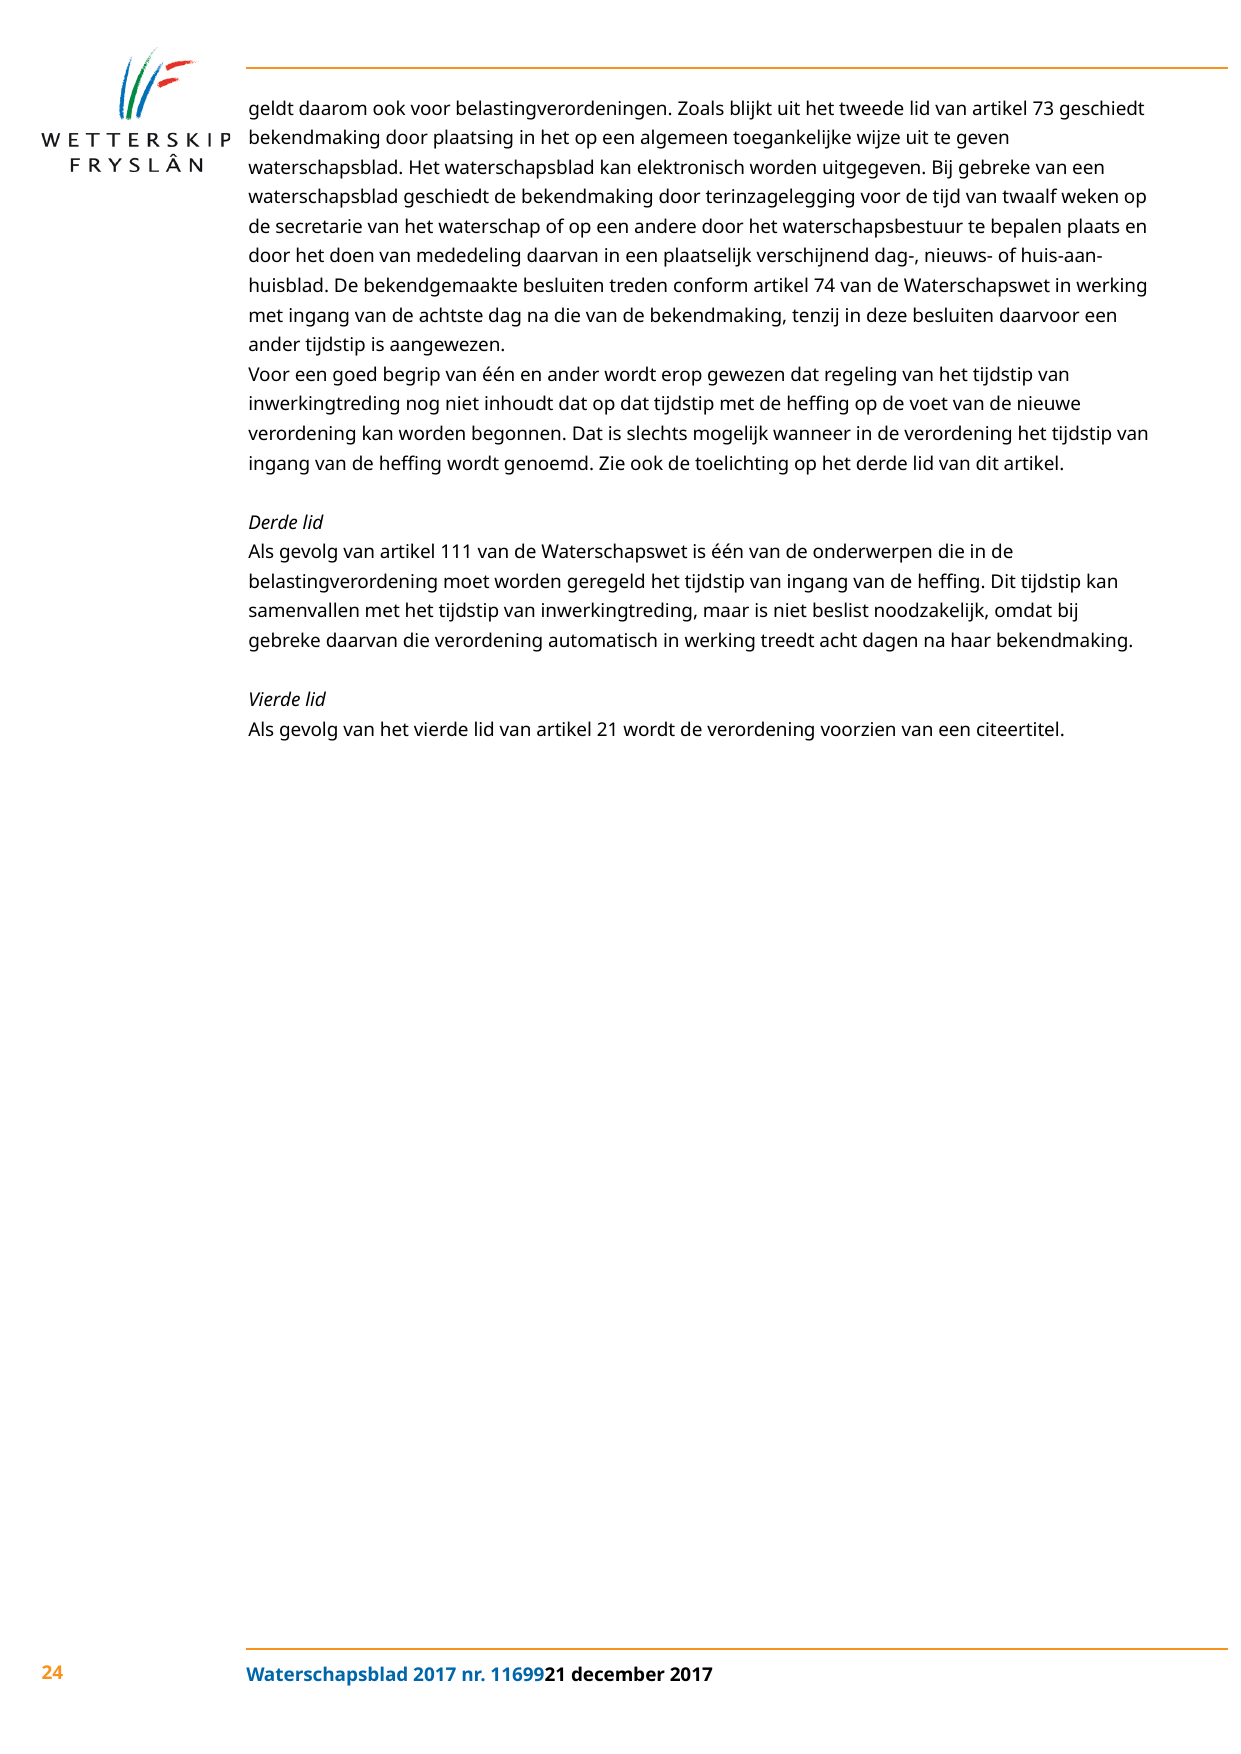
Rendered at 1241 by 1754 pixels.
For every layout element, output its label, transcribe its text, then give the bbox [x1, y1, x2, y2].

picture [41, 47, 231, 172]
text Voor een goed begrip van één en ander wordt erop gewezen dat regeling van het tijdstip van inwerkingtreding nog niet inhoudt dat op dat tijdstip met de heffing op de voet van de nieuwe verordening kan worden begonnen. Dat is slechts mogelijk wanneer in de verordening het tijdstip van ingang van de heffing wordt genoemd. Zie ook de toelichting op het derde lid van dit artikel. [248, 361, 1152, 476]
text Als gevolg van het vierde lid van artikel 21 wordt de verordening voorzien van een citeertitel. [248, 716, 1152, 742]
text geldt daarom ook voor belastingverordeningen. Zoals blijkt uit het tweede lid van artikel 73 geschiedt bekendmaking door plaatsing in het op een algemeen toegankelijke wijze uit te geven waterschapsblad. Het waterschapsblad kan elektronisch worden uitgegeven. Bij gebreke van een waterschapsblad geschiedt de bekendmaking door terinzagelegging voor de tijd van twaalf weken op de secretarie van het waterschap of op een andere door het waterschapsbestuur te bepalen plaats en door het doen van mededeling daarvan in een plaatselijk verschijnend dag-, nieuws- of huis-aan-huisblad. De bekendgemaakte besluiten treden conform artikel 74 van de Waterschapswet in werking met ingang van de achtste dag na die van de bekendmaking, tenzij in deze besluiten daarvoor een ander tijdstip is aangewezen. [248, 95, 1152, 357]
text Als gevolg van artikel 111 van de Waterschapswet is één van de onderwerpen die in de belastingverordening moet worden geregeld het tijdstip van ingang van de heffing. Dit tijdstip kan samenvallen met het tijdstip van inwerkingtreding, maar is niet beslist noodzakelijk, omdat bij gebreke daarvan die verordening automatisch in werking treedt acht dagen na haar bekendmaking. [248, 538, 1152, 653]
text Vierde lid [248, 686, 1152, 712]
text Derde lid [248, 509, 1152, 535]
